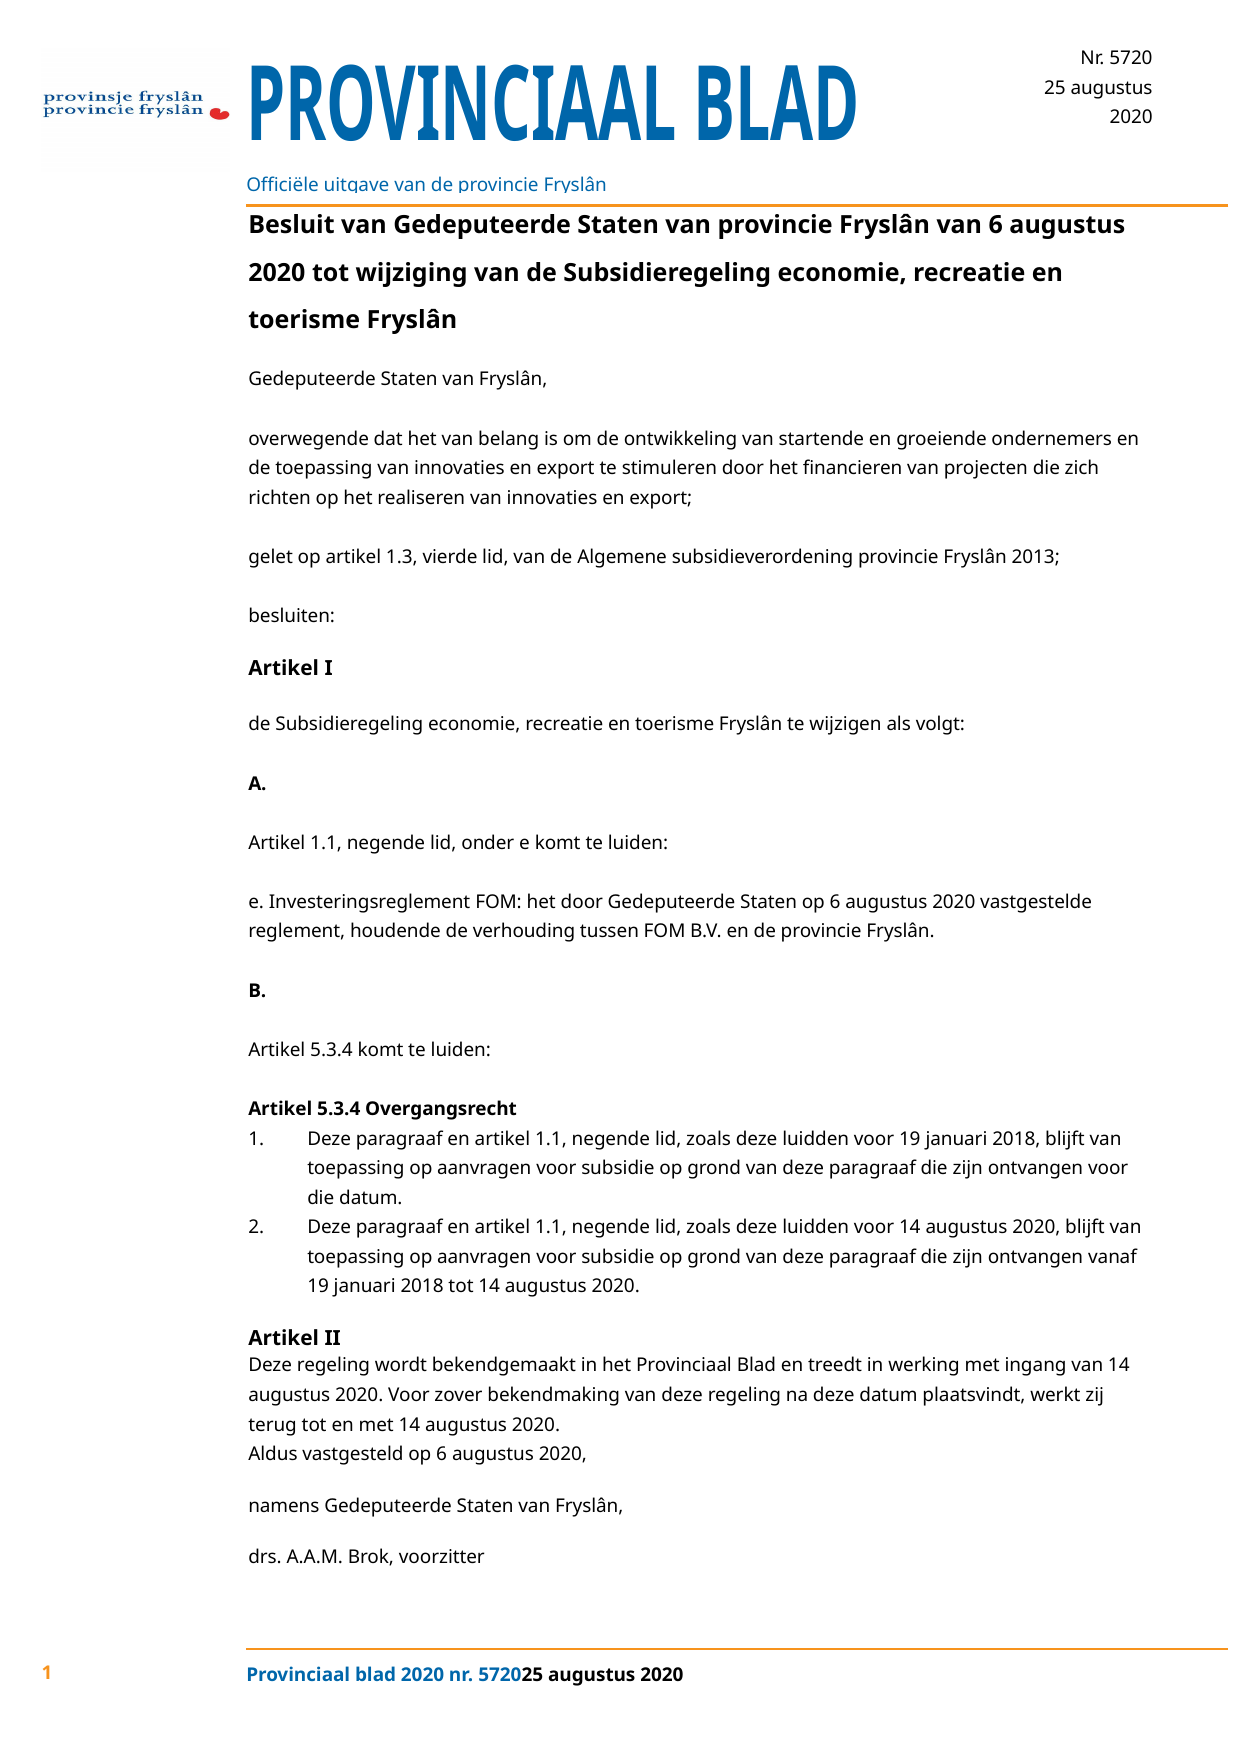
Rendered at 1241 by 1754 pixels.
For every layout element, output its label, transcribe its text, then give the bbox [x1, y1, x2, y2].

text drs. A.A.M. Brok, voorzitter [248, 1543, 1152, 1569]
list Deze paragraaf en artikel 1.1, negende lid, zoals deze luidden voor 14 augustus 2020, blijft van toepassing op aanvragen voor subsidie op grond van deze paragraaf die zijn ontvangen vanaf 19 januari 2018 tot 14 augustus 2020. [248, 1213, 1152, 1298]
text de Subsidieregeling economie, recreatie en toerisme Fryslân te wijzigen als volgt: [248, 711, 1152, 736]
text Besluit van Gedeputeerde Staten van provincie Fryslân van 6 augustus 2020 tot wijziging van de Subsidieregeling economie, recreatie en toerisme Fryslân [248, 207, 1152, 336]
text Artikel I [248, 653, 1152, 681]
text Artikel 5.3.4 Overgangsrecht [248, 1095, 1152, 1121]
text A. [248, 770, 1152, 796]
text e. Investeringsreglement FOM: het door Gedeputeerde Staten op 6 augustus 2020 vastgestelde reglement, houdende de verhouding tussen FOM B.V. en de provincie Fryslân. [248, 888, 1152, 943]
picture [41, 47, 231, 172]
text gelet op artikel 1.3, vierde lid, van de Algemene subsidieverordening provincie Fryslân 2013; [248, 543, 1152, 569]
list Deze paragraaf en artikel 1.1, negende lid, zoals deze luidden voor 19 januari 2018, blijft van toepassing op aanvragen voor subsidie op grond van deze paragraaf die zijn ontvangen voor die datum. [248, 1125, 1152, 1210]
text B. [248, 977, 1152, 1003]
text Artikel II [248, 1323, 1152, 1352]
text overwegende dat het van belang is om de ontwikkeling van startende en groeiende ondernemers en de toepassing van innovaties en export te stimuleren door het financieren van projecten die zich richten op het realiseren van innovaties en export; [248, 425, 1152, 509]
text Gedeputeerde Staten van Fryslân, [248, 366, 1152, 391]
text Artikel 1.1, negende lid, onder e komt te luiden: [248, 829, 1152, 855]
text besluiten: [248, 602, 1152, 628]
text namens Gedeputeerde Staten van Fryslân, [248, 1492, 1152, 1517]
text Deze regeling wordt bekendgemaakt in het Provinciaal Blad en treedt in werking met ingang van 14 augustus 2020. Voor zover bekendmaking van deze regeling na deze datum plaatsvindt, werkt zij terug tot en met 14 augustus 2020. [248, 1352, 1152, 1436]
text Aldus vastgesteld op 6 augustus 2020, [248, 1440, 1152, 1466]
text Artikel 5.3.4 komt te luiden: [248, 1036, 1152, 1062]
